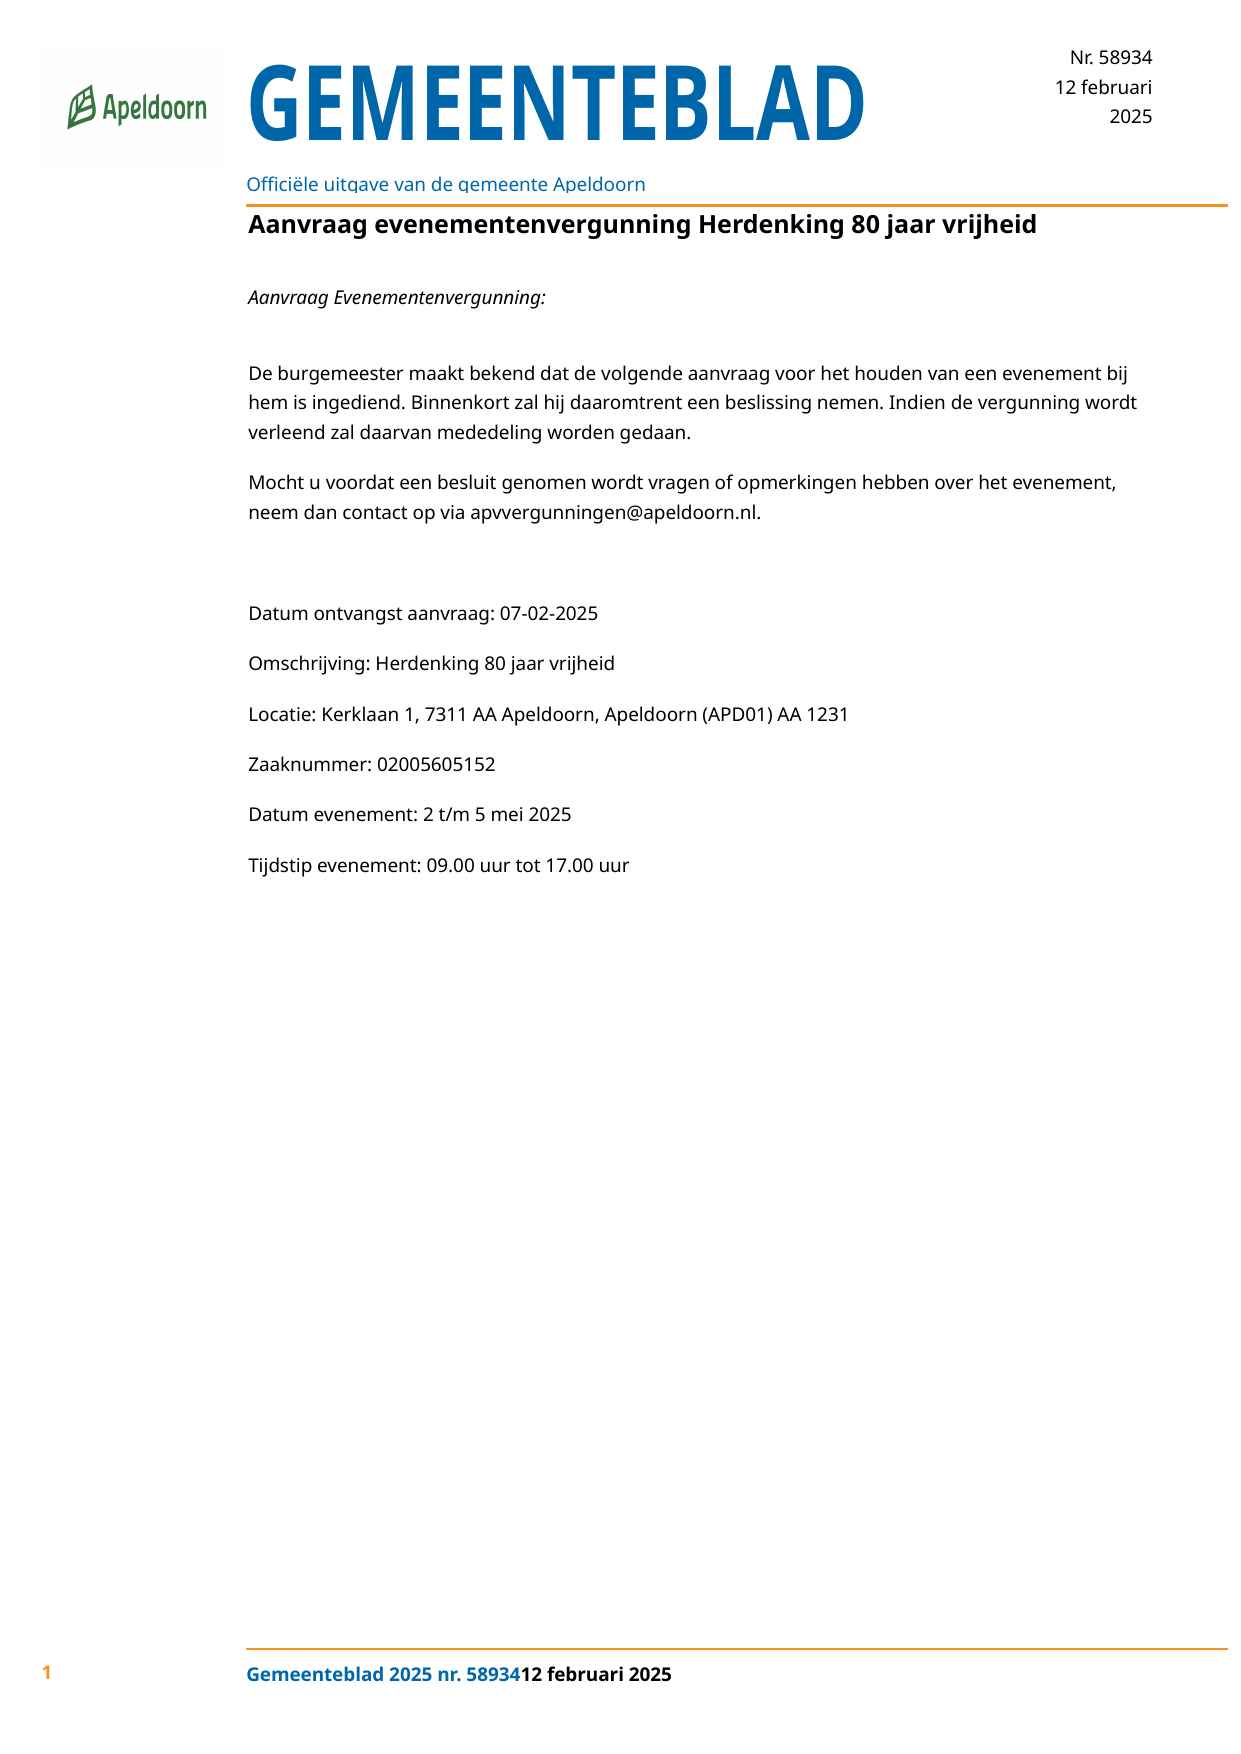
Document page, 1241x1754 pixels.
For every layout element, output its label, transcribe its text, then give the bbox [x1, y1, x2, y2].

text De burgemeester maakt bekend dat de volgende aanvraag voor het houden van een evenement bij hem is ingediend. Binnenkort zal hij daaromtrent een beslissing nemen. Indien de vergunning wordt verleend zal daarvan mededeling worden gedaan. [248, 360, 1152, 445]
text Aanvraag Evenementenvergunning: [248, 284, 1152, 309]
picture [41, 47, 231, 172]
text Omschrijving: Herdenking 80 jaar vrijheid [248, 650, 1152, 676]
text Tijdstip evenement: 09.00 uur tot 17.00 uur [248, 852, 1152, 878]
text Datum evenement: 2 t/m 5 mei 2025 [248, 802, 1152, 827]
text Aanvraag evenementenvergunning Herdenking 80 jaar vrijheid [248, 207, 1152, 241]
text Zaaknummer: 02005605152 [248, 751, 1152, 777]
text Datum ontvangst aanvraag: 07-02-2025 [248, 600, 1152, 626]
text Mocht u voordat een besluit genomen wordt vragen of opmerkingen hebben over het evenement, neem dan contact op via apvvergunningen@apeldoorn.nl. [248, 469, 1152, 525]
text Locatie: Kerklaan 1, 7311 AA Apeldoorn, Apeldoorn (APD01) AA 1231 [248, 701, 1152, 727]
